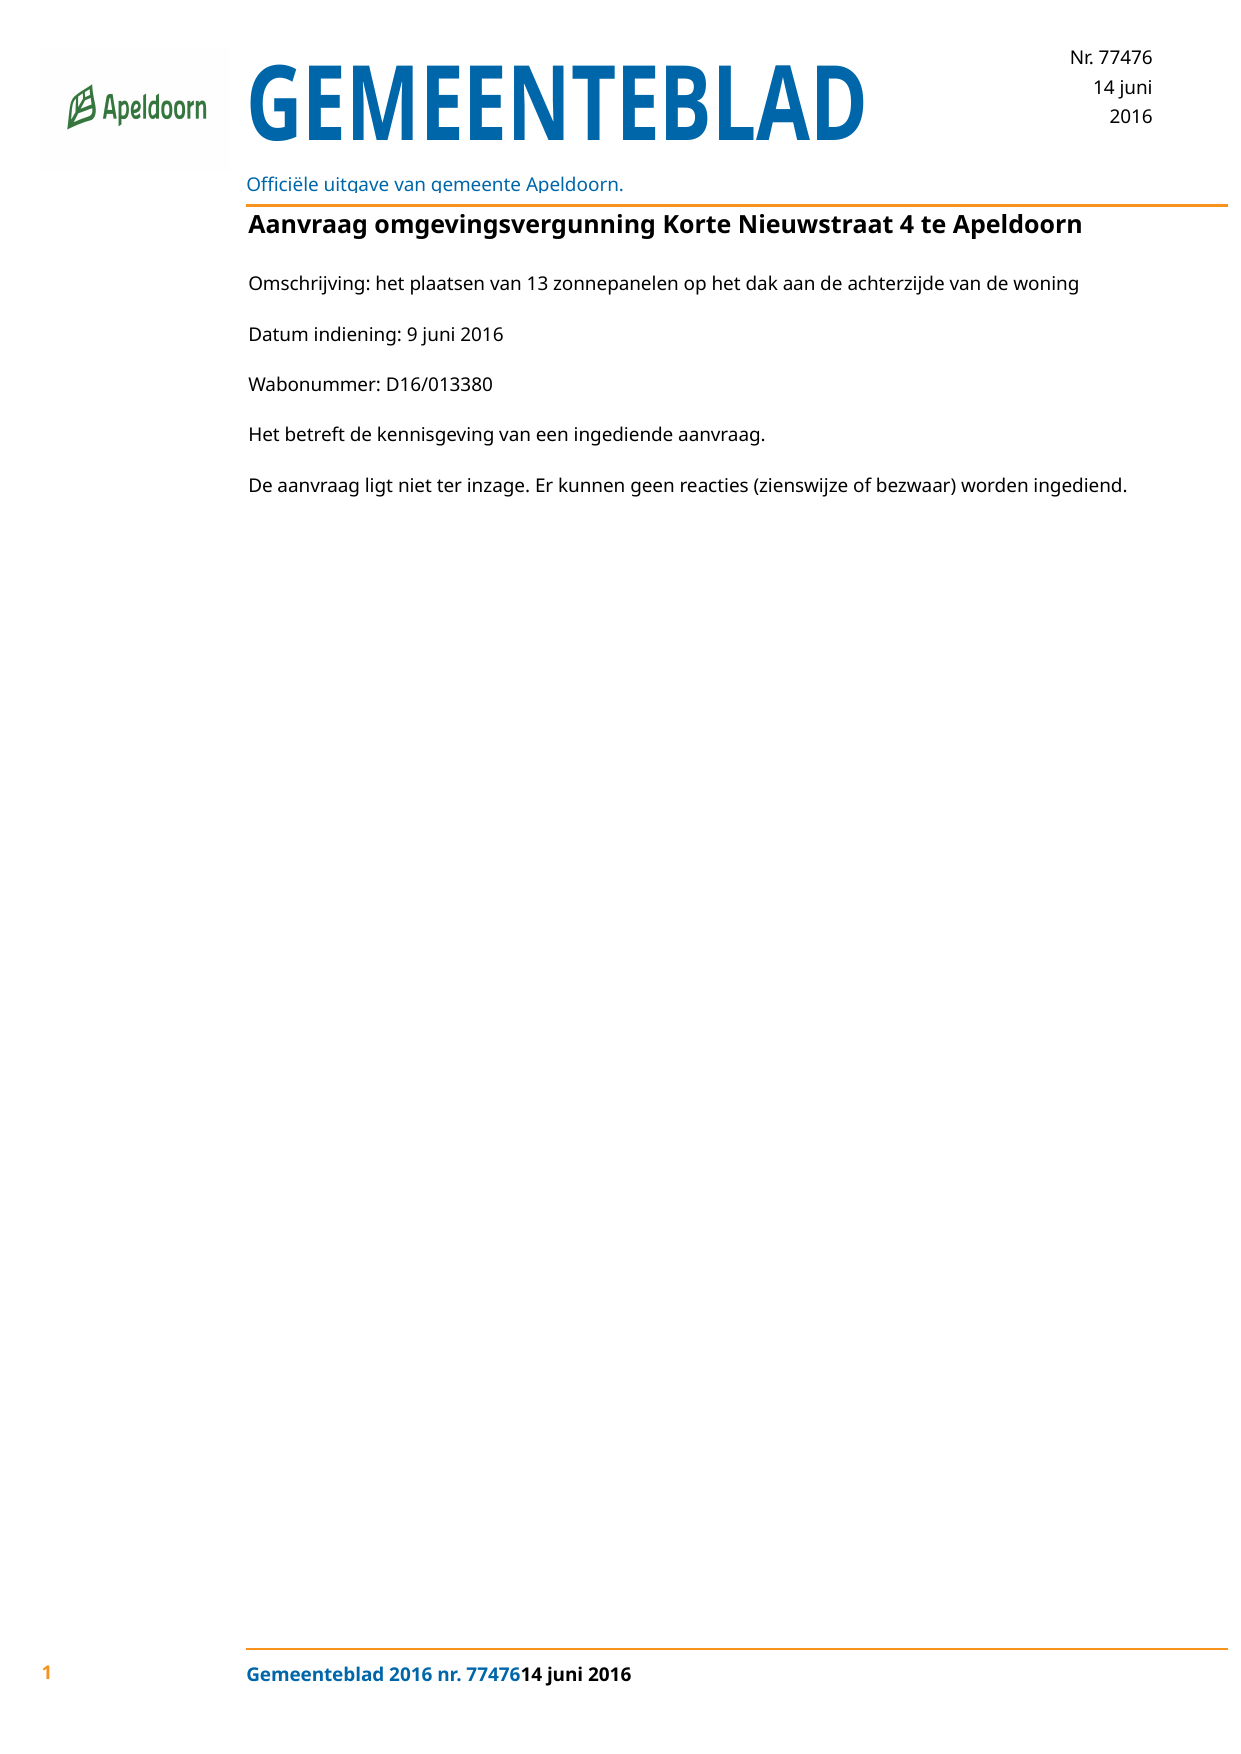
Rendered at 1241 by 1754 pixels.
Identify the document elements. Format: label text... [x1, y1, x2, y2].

text Wabonummer: D16/013380 [248, 371, 1152, 397]
text Omschrijving: het plaatsen van 13 zonnepanelen op het dak aan de achterzijde van de woning [248, 270, 1152, 296]
text Aanvraag omgevingsvergunning Korte Nieuwstraat 4 te Apeldoorn [248, 207, 1152, 241]
text Datum indiening: 9 juni 2016 [248, 321, 1152, 346]
text Het betreft de kennisgeving van een ingediende aanvraag. [248, 422, 1152, 447]
text De aanvraag ligt niet ter inzage. Er kunnen geen reacties (zienswijze of bezwaar) worden ingediend. [248, 472, 1152, 498]
picture [41, 47, 231, 172]
